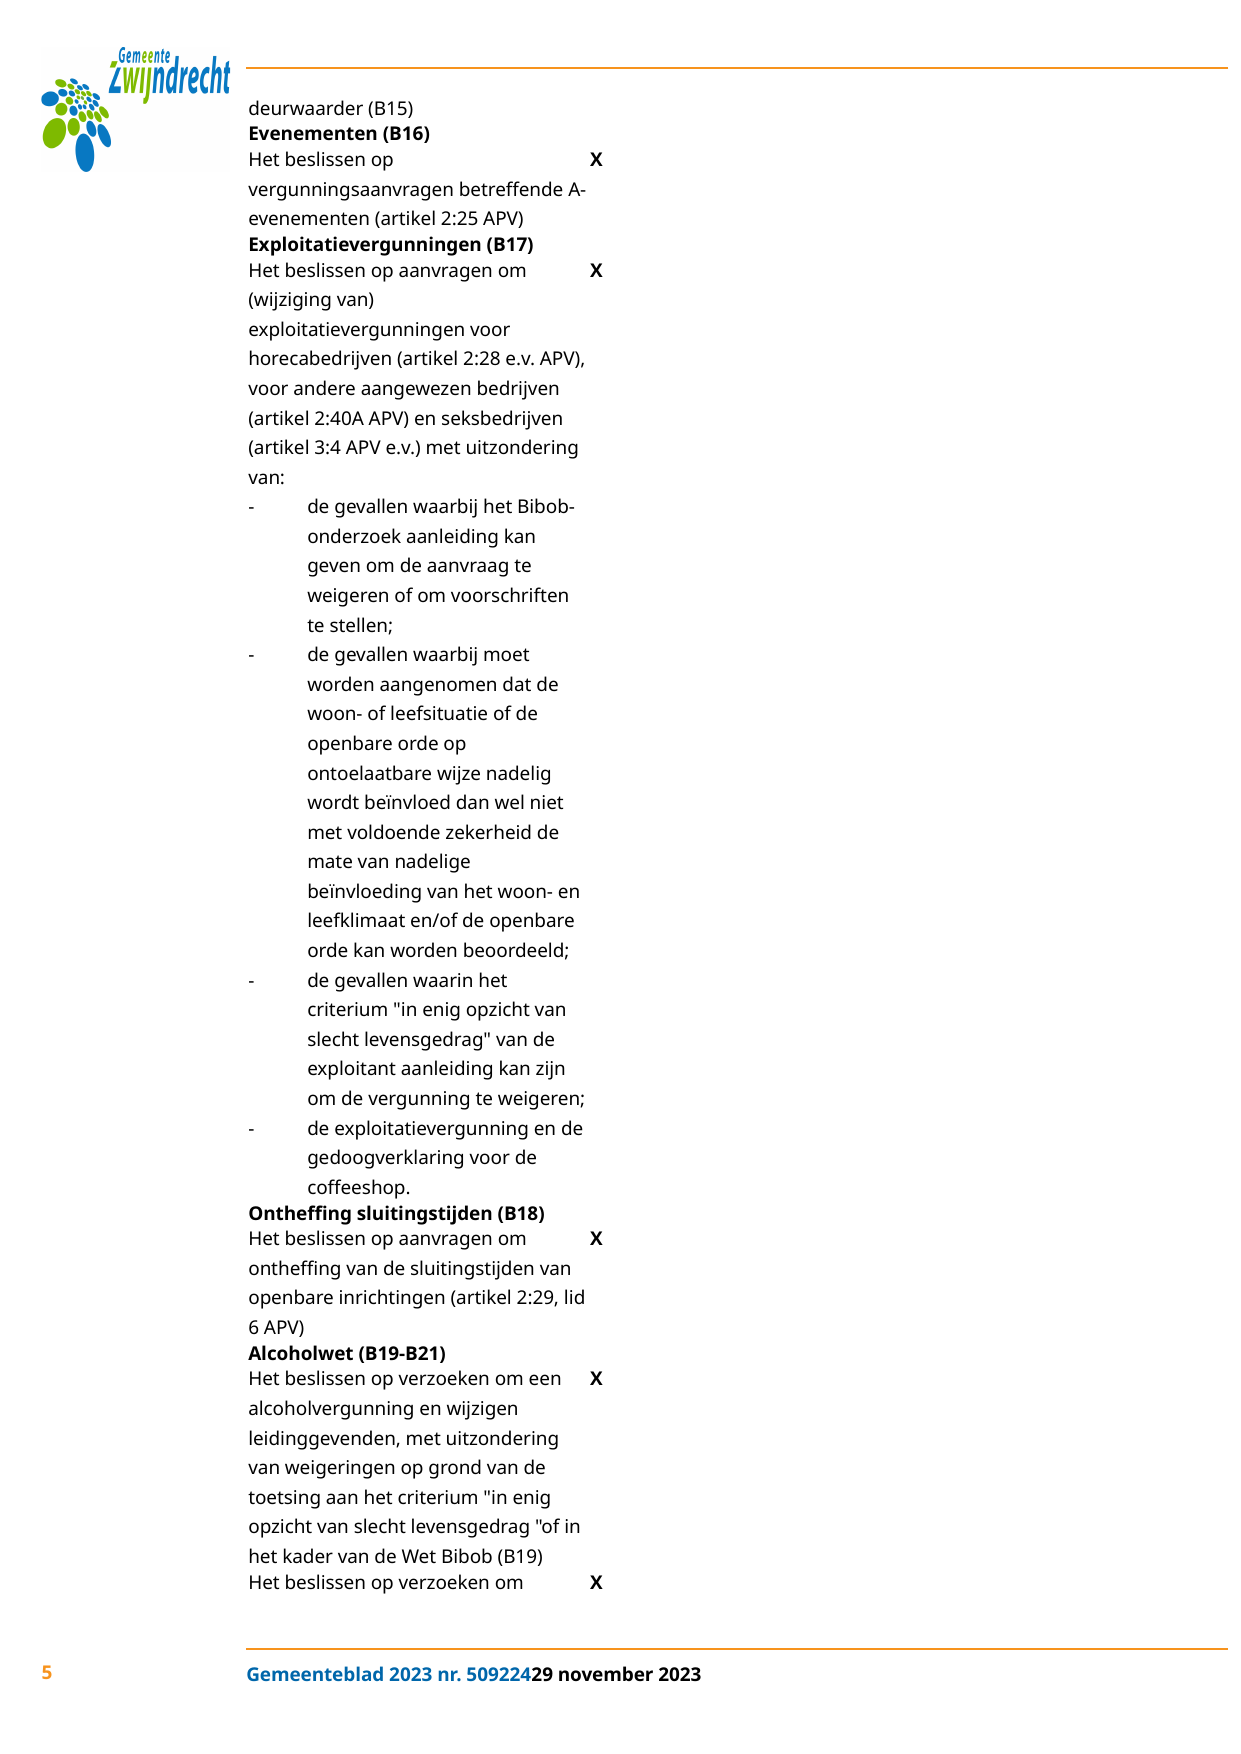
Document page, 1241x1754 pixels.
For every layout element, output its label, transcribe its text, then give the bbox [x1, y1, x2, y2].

table_cell [730, 1569, 871, 1594]
table_cell [871, 146, 1011, 231]
table_cell [1011, 121, 1152, 146]
table_cell [871, 1569, 1011, 1594]
table_cell Het beslissen op aanvragen om (wijziging van) exploitatievergunningen voor horecabedrijven (artikel 2:28 e.v. APV), voor andere aangewezen bedrijven (artikel 2:40A APV) en seksbedrijven (artikel 3:4 APV e.v.) met uitzondering van: de gevallen waarbij het Bibob-onderzoek aanleiding kan geven om de aanvraag te weigeren of om voorschriften te stellen; de gevallen waarbij moet worden aangenomen dat de woon- of leefsituatie of de openbare orde op ontoelaatbare wijze nadelig wordt beïnvloed dan wel niet met voldoende zekerheid de mate van nadelige beïnvloeding van het woon- en leefklimaat en/of de openbare orde kan worden beoordeeld; de gevallen waarin het criterium "in enig opzicht van slecht levensgedrag" van de exploitant aanleiding kan zijn om de vergunning te weigeren; de exploitatievergunning en de gedoogverklaring voor de coffeeshop. [248, 257, 590, 1200]
table_cell [590, 231, 730, 257]
table_cell X [590, 257, 730, 1200]
table_cell [590, 1200, 730, 1225]
table_cell [1011, 1569, 1152, 1594]
table_cell [1011, 146, 1152, 231]
table_cell [590, 1340, 730, 1366]
table_cell Alcoholwet (B19-B21) [248, 1340, 590, 1366]
table_cell [871, 1225, 1011, 1340]
table_cell [1011, 257, 1152, 1200]
table_cell [730, 1225, 871, 1340]
table_cell Evenementen (B16) [248, 121, 590, 146]
table_cell [871, 1340, 1011, 1366]
table_cell [590, 121, 730, 146]
table_cell [730, 1200, 871, 1225]
table_cell Het beslissen op verzoeken om een alcoholvergunning en wijzigen leidinggevenden, met uitzondering van weigeringen op grond van de toetsing aan het criterium "in enig opzicht van slecht levensgedrag "of in het kader van de Wet Bibob (B19) [248, 1366, 590, 1569]
table_cell [730, 1366, 871, 1569]
table_cell Ontheffing sluitingstijden (B18) [248, 1200, 590, 1225]
table_cell [871, 121, 1011, 146]
table_cell [730, 231, 871, 257]
table_cell deurwaarder (B15) [248, 95, 590, 121]
table_cell X [590, 1225, 730, 1340]
picture [41, 47, 231, 172]
table_cell [1011, 1366, 1152, 1569]
table_cell [871, 257, 1011, 1200]
table_cell Het beslissen op vergunningsaanvragen betreffende A-evenementen (artikel 2:25 APV) [248, 146, 590, 231]
table_cell [871, 1200, 1011, 1225]
table_cell [871, 95, 1011, 121]
table_cell [730, 121, 871, 146]
table_cell Exploitatievergunningen (B17) [248, 231, 590, 257]
table_cell [1011, 1225, 1152, 1340]
table_cell [730, 257, 871, 1200]
table_cell [1011, 1340, 1152, 1366]
table_cell X [590, 1569, 730, 1594]
table_cell [1011, 1200, 1152, 1225]
table_cell [730, 95, 871, 121]
table_cell Het beslissen op aanvragen om ontheffing van de sluitingstijden van openbare inrichtingen (artikel 2:29, lid 6 APV) [248, 1225, 590, 1340]
table_cell [871, 1366, 1011, 1569]
table_cell [1011, 95, 1152, 121]
table_cell [590, 95, 730, 121]
table_cell Het beslissen op verzoeken om [248, 1569, 590, 1594]
table_cell [730, 146, 871, 231]
table_cell [1011, 231, 1152, 257]
table_cell [730, 1340, 871, 1366]
table_cell [871, 231, 1011, 257]
table_cell X [590, 146, 730, 231]
table_cell X [590, 1366, 730, 1569]
